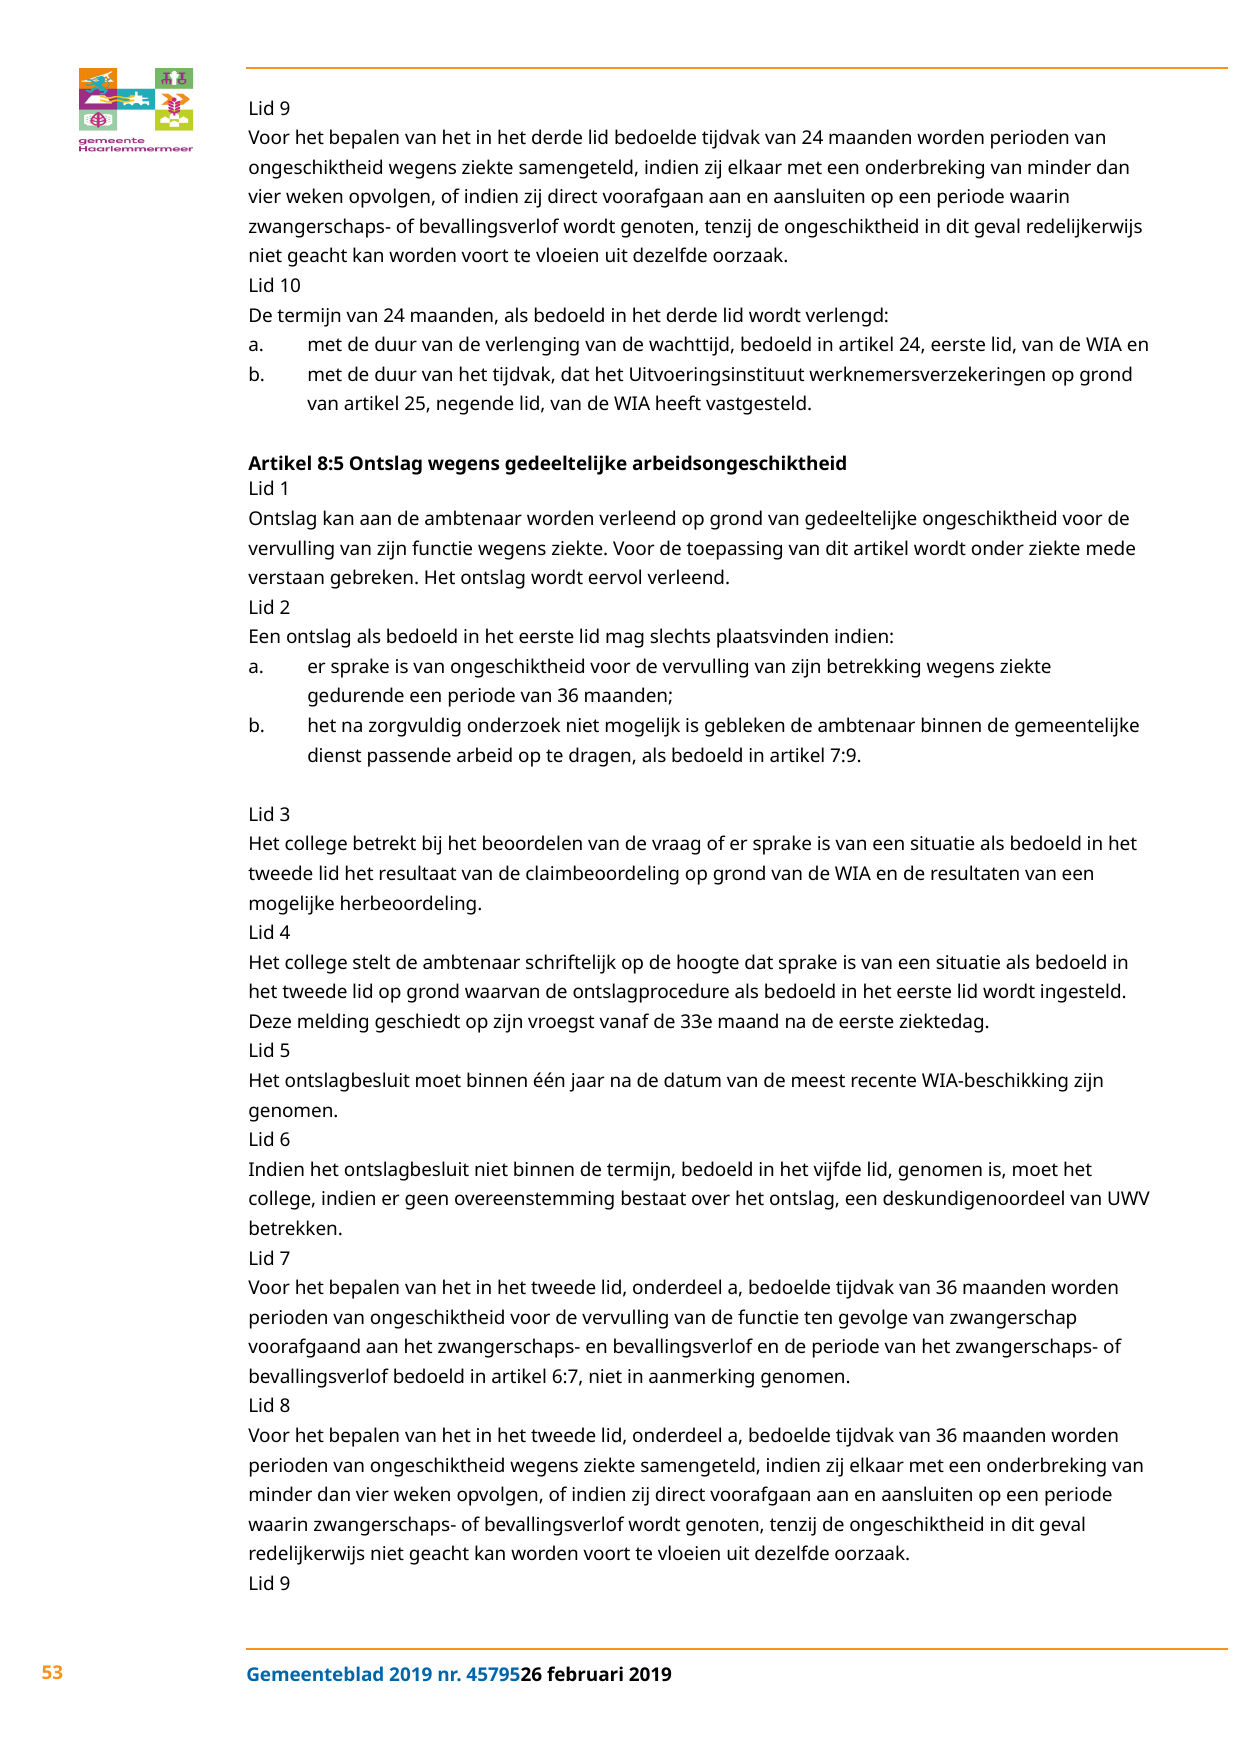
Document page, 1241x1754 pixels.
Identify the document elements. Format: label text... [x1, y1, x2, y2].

text Lid 8 [248, 1393, 1152, 1418]
text Lid 2 [248, 594, 1152, 619]
text Lid 10 [248, 272, 1152, 298]
text Lid 5 [248, 1038, 1152, 1063]
text Lid 3 [248, 801, 1152, 827]
list er sprake is van ongeschiktheid voor de vervulling van zijn betrekking wegens ziekte gedurende een periode van 36 maanden; [248, 653, 1152, 708]
text Ontslag kan aan de ambtenaar worden verleend op grond van gedeeltelijke ongeschiktheid voor de vervulling van zijn functie wegens ziekte. Voor de toepassing van dit artikel wordt onder ziekte mede verstaan gebreken. Het ontslag wordt eervol verleend. [248, 505, 1152, 590]
list met de duur van het tijdvak, dat het Uitvoeringsinstituut werknemersverzekeringen op grond van artikel 25, negende lid, van de WIA heeft vastgesteld. [248, 361, 1152, 416]
text Lid 9 [248, 1570, 1152, 1596]
text Lid 7 [248, 1245, 1152, 1270]
text Lid 9 [248, 95, 1152, 121]
text Voor het bepalen van het in het tweede lid, onderdeel a, bedoelde tijdvak van 36 maanden worden perioden van ongeschiktheid wegens ziekte samengeteld, indien zij elkaar met een onderbreking van minder dan vier weken opvolgen, of indien zij direct voorafgaan aan en aansluiten op een periode waarin zwangerschaps- of bevallingsverlof wordt genoten, tenzij de ongeschiktheid in dit geval redelijkerwijs niet geacht kan worden voort te vloeien uit dezelfde oorzaak. [248, 1422, 1152, 1566]
text Een ontslag als bedoeld in het eerste lid mag slechts plaatsvinden indien: [248, 623, 1152, 649]
list met de duur van de verlenging van de wachttijd, bedoeld in artikel 24, eerste lid, van de WIA en [248, 331, 1152, 357]
text Indien het ontslagbesluit niet binnen de termijn, bedoeld in het vijfde lid, genomen is, moet het college, indien er geen overeenstemming bestaat over het ontslag, een deskundigenoordeel van UWV betrekken. [248, 1156, 1152, 1241]
text Lid 4 [248, 919, 1152, 945]
text Lid 6 [248, 1126, 1152, 1152]
text Voor het bepalen van het in het tweede lid, onderdeel a, bedoelde tijdvak van 36 maanden worden perioden van ongeschiktheid voor de vervulling van de functie ten gevolge van zwangerschap voorafgaand aan het zwangerschaps- en bevallingsverlof en de periode van het zwangerschaps- of bevallingsverlof bedoeld in artikel 6:7, niet in aanmerking genomen. [248, 1274, 1152, 1389]
text Lid 1 [248, 476, 1152, 501]
text Het college stelt de ambtenaar schriftelijk op de hoogte dat sprake is van een situatie als bedoeld in het tweede lid op grond waarvan de ontslagprocedure als bedoeld in het eerste lid wordt ingesteld. Deze melding geschiedt op zijn vroegst vanaf de 33e maand na de eerste ziektedag. [248, 949, 1152, 1034]
text Het ontslagbesluit moet binnen één jaar na de datum van de meest recente WIA-beschikking zijn genomen. [248, 1067, 1152, 1122]
text Het college betrekt bij het beoordelen van de vraag of er sprake is van een situatie als bedoeld in het tweede lid het resultaat van de claimbeoordeling op grond van de WIA en de resultaten van een mogelijke herbeoordeling. [248, 831, 1152, 915]
text Artikel 8:5 Ontslag wegens gedeeltelijke arbeidsongeschiktheid [248, 450, 1152, 476]
picture [41, 47, 231, 172]
text De termijn van 24 maanden, als bedoeld in het derde lid wordt verlengd: [248, 302, 1152, 328]
list het na zorgvuldig onderzoek niet mogelijk is gebleken de ambtenaar binnen de gemeentelijke dienst passende arbeid op te dragen, als bedoeld in artikel 7:9. [248, 712, 1152, 767]
text Voor het bepalen van het in het derde lid bedoelde tijdvak van 24 maanden worden perioden van ongeschiktheid wegens ziekte samengeteld, indien zij elkaar met een onderbreking van minder dan vier weken opvolgen, of indien zij direct voorafgaan aan en aansluiten op een periode waarin zwangerschaps- of bevallingsverlof wordt genoten, tenzij de ongeschiktheid in dit geval redelijkerwijs niet geacht kan worden voort te vloeien uit dezelfde oorzaak. [248, 124, 1152, 268]
